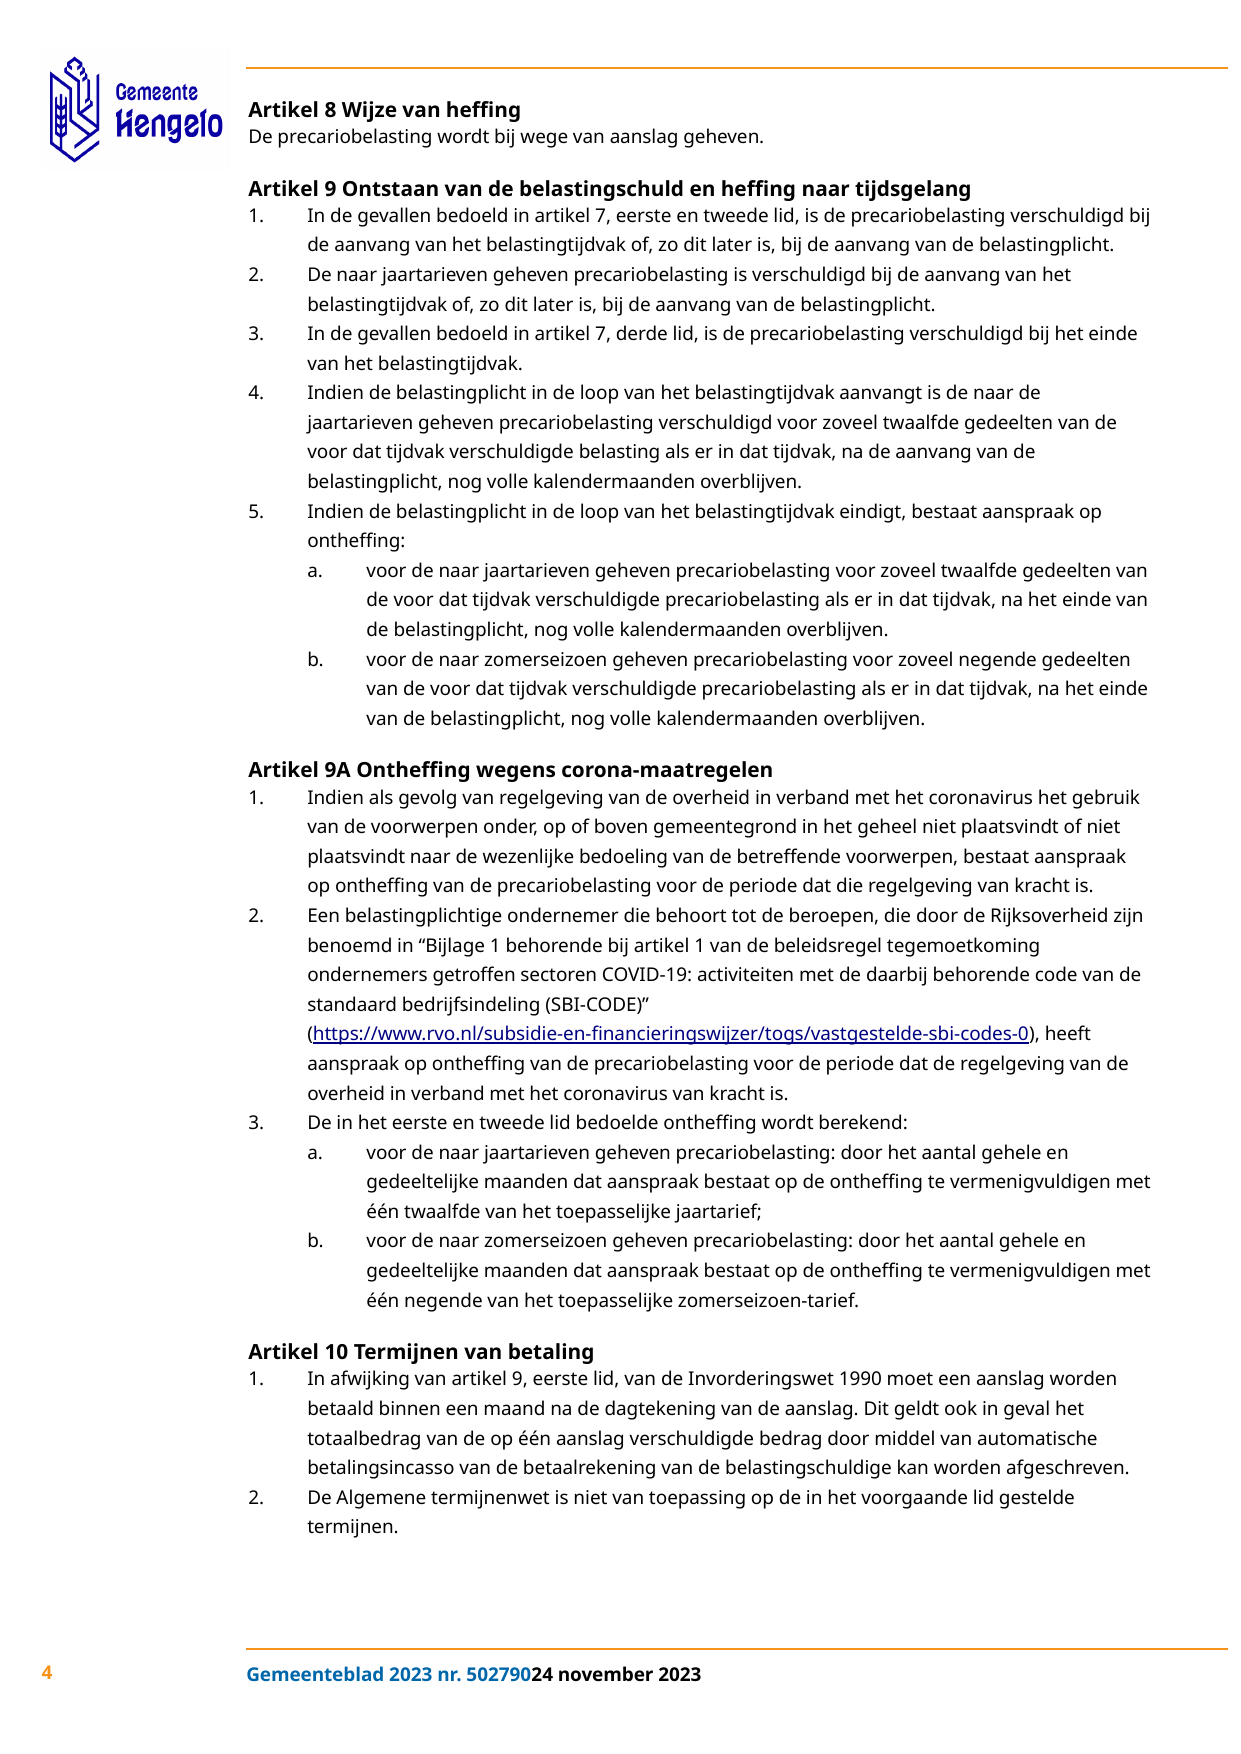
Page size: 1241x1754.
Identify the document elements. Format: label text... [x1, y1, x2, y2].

list voor de naar jaartarieven geheven precariobelasting: door het aantal gehele en gedeeltelijke maanden dat aanspraak bestaat op de ontheffing te vermenigvuldigen met één twaalfde van het toepasselijke jaartarief; [307, 1139, 1152, 1224]
list De naar jaartarieven geheven precariobelasting is verschuldigd bij de aanvang van het belastingtijdvak of, zo dit later is, bij de aanvang van de belastingplicht. [248, 261, 1152, 317]
list In de gevallen bedoeld in artikel 7, derde lid, is de precariobelasting verschuldigd bij het einde van het belastingtijdvak. [248, 320, 1152, 376]
list Indien als gevolg van regelgeving van de overheid in verband met het coronavirus het gebruik van de voorwerpen onder, op of boven gemeentegrond in het geheel niet plaatsvindt of niet plaatsvindt naar de wezenlijke bedoeling van de betreffende voorwerpen, bestaat aanspraak op ontheffing van de precariobelasting voor de periode dat die regelgeving van kracht is. [248, 784, 1152, 898]
list voor de naar zomerseizoen geheven precariobelasting: door het aantal gehele en gedeeltelijke maanden dat aanspraak bestaat op de ontheffing te vermenigvuldigen met één negende van het toepasselijke zomerseizoen-tarief. [307, 1228, 1152, 1312]
text Artikel 10 Termijnen van betaling [248, 1337, 1152, 1366]
list Indien de belastingplicht in de loop van het belastingtijdvak aanvangt is de naar de jaartarieven geheven precariobelasting verschuldigd voor zoveel twaalfde gedeelten van de voor dat tijdvak verschuldigde belasting als er in dat tijdvak, na de aanvang van de belastingplicht, nog volle kalendermaanden overblijven. [248, 379, 1152, 494]
list In de gevallen bedoeld in artikel 7, eerste en tweede lid, is de precariobelasting verschuldigd bij de aanvang van het belastingtijdvak of, zo dit later is, bij de aanvang van de belastingplicht. [248, 202, 1152, 257]
text Artikel 9 Ontstaan van de belastingschuld en heffing naar tijdsgelang [248, 174, 1152, 202]
list Indien de belastingplicht in de loop van het belastingtijdvak eindigt, bestaat aanspraak op ontheffing: [248, 498, 1152, 553]
text Artikel 8 Wijze van heffing [248, 95, 1152, 123]
list voor de naar zomerseizoen geheven precariobelasting voor zoveel negende gedeelten van de voor dat tijdvak verschuldigde precariobelasting als er in dat tijdvak, na het einde van de belastingplicht, nog volle kalendermaanden overblijven. [307, 646, 1152, 731]
picture [41, 47, 231, 172]
list Een belastingplichtige ondernemer die behoort tot de beroepen, die door de Rijksoverheid zijn benoemd in “Bijlage 1 behorende bij artikel 1 van de beleidsregel tegemoetkoming ondernemers getroffen sectoren COVID-19: activiteiten met de daarbij behorende code van de standaard bedrijfsindeling (SBI-CODE)” (https://www.rvo.nl/subsidie-en-financieringswijzer/togs/vastgestelde-sbi-codes-0), heeft aanspraak op ontheffing van de precariobelasting voor de periode dat de regelgeving van de overheid in verband met het coronavirus van kracht is. [248, 902, 1152, 1105]
text Artikel 9A Ontheffing wegens corona-maatregelen [248, 755, 1152, 784]
list De in het eerste en tweede lid bedoelde ontheffing wordt berekend: [248, 1109, 1152, 1135]
list In afwijking van artikel 9, eerste lid, van de Invorderingswet 1990 moet een aanslag worden betaald binnen een maand na de dagtekening van de aanslag. Dit geldt ook in geval het totaalbedrag van de op één aanslag verschuldigde bedrag door middel van automatische betalingsincasso van de betaalrekening van de belastingschuldige kan worden afgeschreven. [248, 1366, 1152, 1480]
list De Algemene termijnenwet is niet van toepassing op de in het voorgaande lid gestelde termijnen. [248, 1484, 1152, 1539]
text De precariobelasting wordt bij wege van aanslag geheven. [248, 123, 1152, 149]
list voor de naar jaartarieven geheven precariobelasting voor zoveel twaalfde gedeelten van de voor dat tijdvak verschuldigde precariobelasting als er in dat tijdvak, na het einde van de belastingplicht, nog volle kalendermaanden overblijven. [307, 557, 1152, 642]
